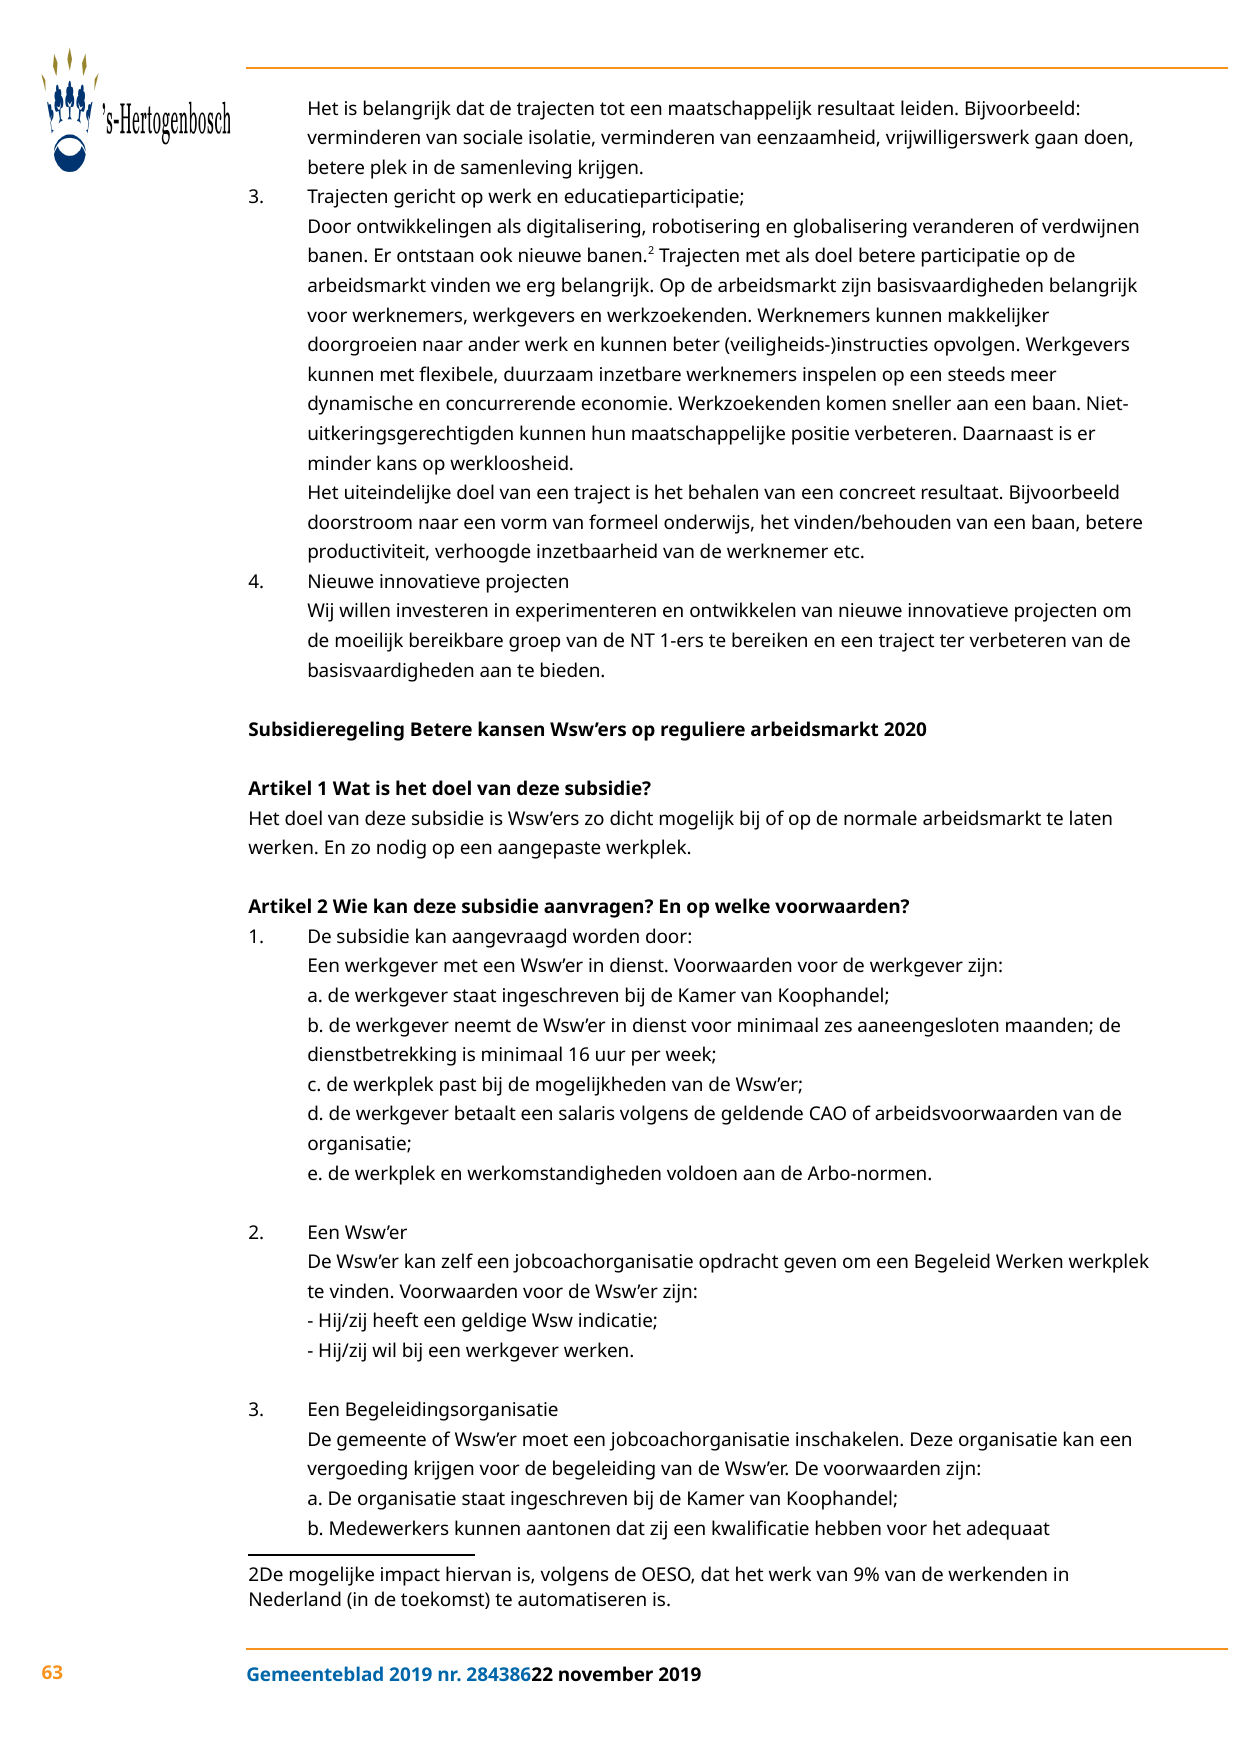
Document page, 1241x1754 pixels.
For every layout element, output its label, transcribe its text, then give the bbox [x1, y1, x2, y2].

list Een werkgever met een Wsw’er in dienst. Voorwaarden voor de werkgever zijn: [248, 953, 1152, 978]
list b. Medewerkers kunnen aantonen dat zij een kwalificatie hebben voor het adequaat [248, 1515, 1152, 1541]
list e. de werkplek en werkomstandigheden voldoen aan de Arbo-normen. [248, 1160, 1152, 1186]
text Subsidieregeling Betere kansen Wsw’ers op reguliere arbeidsmarkt 2020 [248, 716, 1152, 742]
list Trajecten gericht op werk en educatieparticipatie; [248, 183, 1152, 209]
list d. de werkgever betaalt een salaris volgens de geldende CAO of arbeidsvoorwaarden van de organisatie; [248, 1101, 1152, 1156]
text Artikel 1 Wat is het doel van deze subsidie? [248, 775, 1152, 801]
list Het is belangrijk dat de trajecten tot een maatschappelijk resultaat leiden. Bijvoorbeeld: verminderen van sociale isolatie, verminderen van eenzaamheid, vrijwilligerswerk gaan doen, betere plek in de samenleving krijgen. [248, 95, 1152, 180]
list Wij willen investeren in experimenteren en ontwikkelen van nieuwe innovatieve projecten om de moeilijk bereikbare groep van de NT 1-ers te bereiken en een traject ter verbeteren van de basisvaardigheden aan te bieden. [248, 598, 1152, 683]
list Een Begeleidingsorganisatie [248, 1396, 1152, 1422]
list - Hij/zij heeft een geldige Wsw indicatie; [248, 1308, 1152, 1333]
picture [41, 47, 231, 172]
list De Wsw’er kan zelf een jobcoachorganisatie opdracht geven om een Begeleid Werken werkplek te vinden. Voorwaarden voor de Wsw’er zijn: [248, 1248, 1152, 1304]
list Nieuwe innovatieve projecten [248, 568, 1152, 594]
list Door ontwikkelingen als digitalisering, robotisering en globalisering veranderen of verdwijnen banen. Er ontstaan ook nieuwe banen. Trajecten met als doel betere participatie op de arbeidsmarkt vinden we erg belangrijk. Op de arbeidsmarkt zijn basisvaardigheden belangrijk voor werknemers, werkgevers en werkzoekenden. Werknemers kunnen makkelijker doorgroeien naar ander werk en kunnen beter (veiligheids-)instructies opvolgen. Werkgevers kunnen met flexibele, duurzaam inzetbare werknemers inspelen op een steeds meer dynamische en concurrerende economie. Werkzoekenden komen sneller aan een baan. Niet-uitkeringsgerechtigden kunnen hun maatschappelijke positie verbeteren. Daarnaast is er minder kans op werkloosheid. [248, 213, 1152, 476]
text Het doel van deze subsidie is Wsw’ers zo dicht mogelijk bij of op de normale arbeidsmarkt te laten werken. En zo nodig op een aangepaste werkplek. [248, 805, 1152, 860]
list - Hij/zij wil bij een werkgever werken. [248, 1337, 1152, 1363]
list De gemeente of Wsw’er moet een jobcoachorganisatie inschakelen. Deze organisatie kan een vergoeding krijgen voor de begeleiding van de Wsw’er. De voorwaarden zijn: [248, 1426, 1152, 1481]
list Het uiteindelijke doel van een traject is het behalen van een concreet resultaat. Bijvoorbeeld doorstroom naar een vorm van formeel onderwijs, het vinden/behouden van een baan, betere productiviteit, verhoogde inzetbaarheid van de werknemer etc. [248, 479, 1152, 564]
list a. De organisatie staat ingeschreven bij de Kamer van Koophandel; [248, 1485, 1152, 1511]
list c. de werkplek past bij de mogelijkheden van de Wsw’er; [248, 1071, 1152, 1097]
list De mogelijke impact hiervan is, volgens de OESO, dat het werk van 9% van de werkenden in Nederland (in de toekomst) te automatiseren is. [248, 1561, 1152, 1612]
list b. de werkgever neemt de Wsw’er in dienst voor minimaal zes aaneengesloten maanden; de dienstbetrekking is minimaal 16 uur per week; [248, 1012, 1152, 1067]
text Artikel 2 Wie kan deze subsidie aanvragen? En op welke voorwaarden? [248, 893, 1152, 919]
list a. de werkgever staat ingeschreven bij de Kamer van Koophandel; [248, 982, 1152, 1008]
list Een Wsw’er [248, 1219, 1152, 1245]
list De subsidie kan aangevraagd worden door: [248, 923, 1152, 949]
